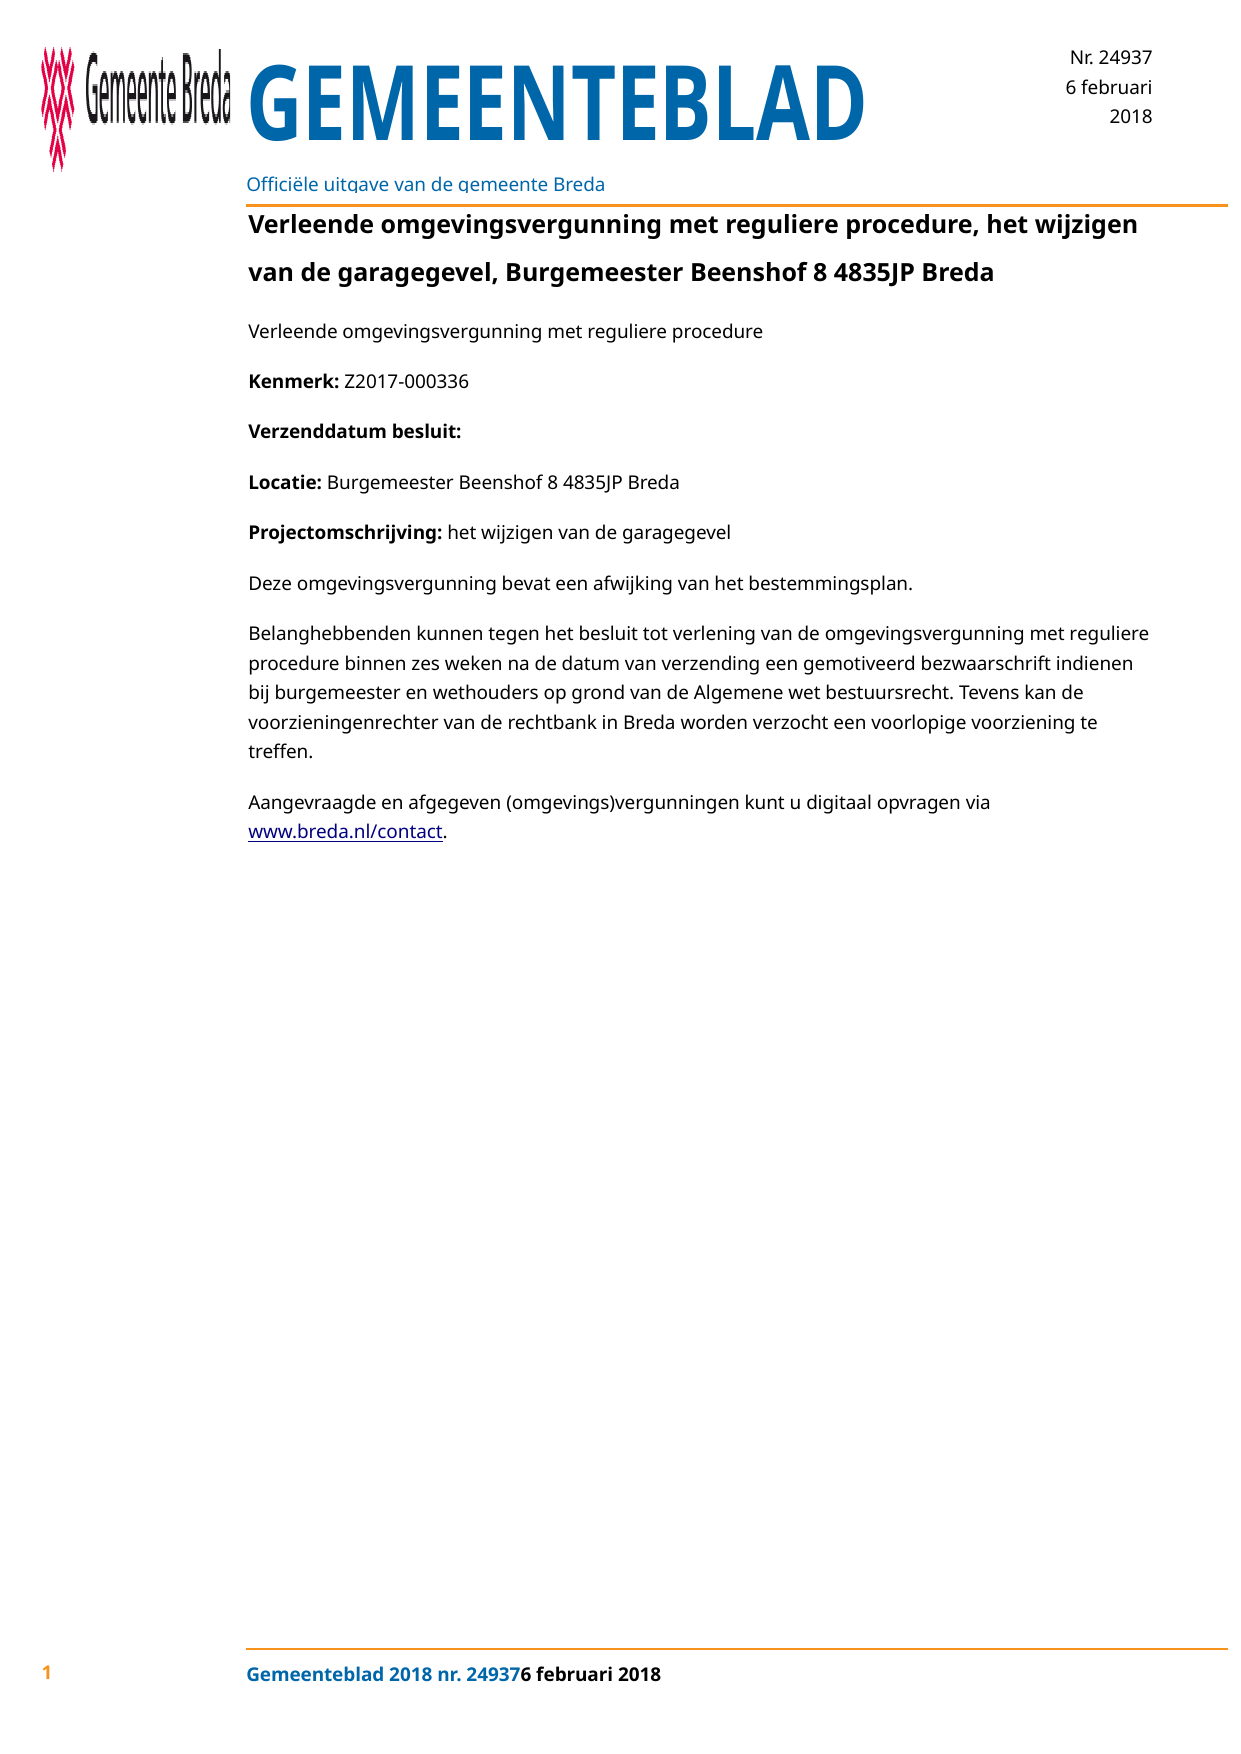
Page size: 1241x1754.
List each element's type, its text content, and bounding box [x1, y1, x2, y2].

text Locatie: Burgemeester Beenshof 8 4835JP Breda [248, 469, 1152, 495]
picture [41, 47, 231, 172]
text Verleende omgevingsvergunning met reguliere procedure, het wijzigen van de garagegevel, Burgemeester Beenshof 8 4835JP Breda [248, 207, 1152, 288]
text Belanghebbenden kunnen tegen het besluit tot verlening van de omgevingsvergunning met reguliere procedure binnen zes weken na de datum van verzending een gemotiveerd bezwaarschrift indienen bij burgemeester en wethouders op grond van de Algemene wet bestuursrecht. Tevens kan de voorzieningenrechter van de rechtbank in Breda worden verzocht een voorlopige voorziening te treffen. [248, 620, 1152, 764]
text Aangevraagde en afgegeven (omgevings)vergunningen kunt u digitaal opvragen via www.breda.nl/contact. [248, 789, 1152, 844]
text Deze omgevingsvergunning bevat een afwijking van het bestemmingsplan. [248, 570, 1152, 596]
text Projectomschrijving: het wijzigen van de garagegevel [248, 519, 1152, 545]
text Verleende omgevingsvergunning met reguliere procedure [248, 318, 1152, 344]
text Verzenddatum besluit: [248, 419, 1152, 444]
text Kenmerk: Z2017-000336 [248, 368, 1152, 394]
